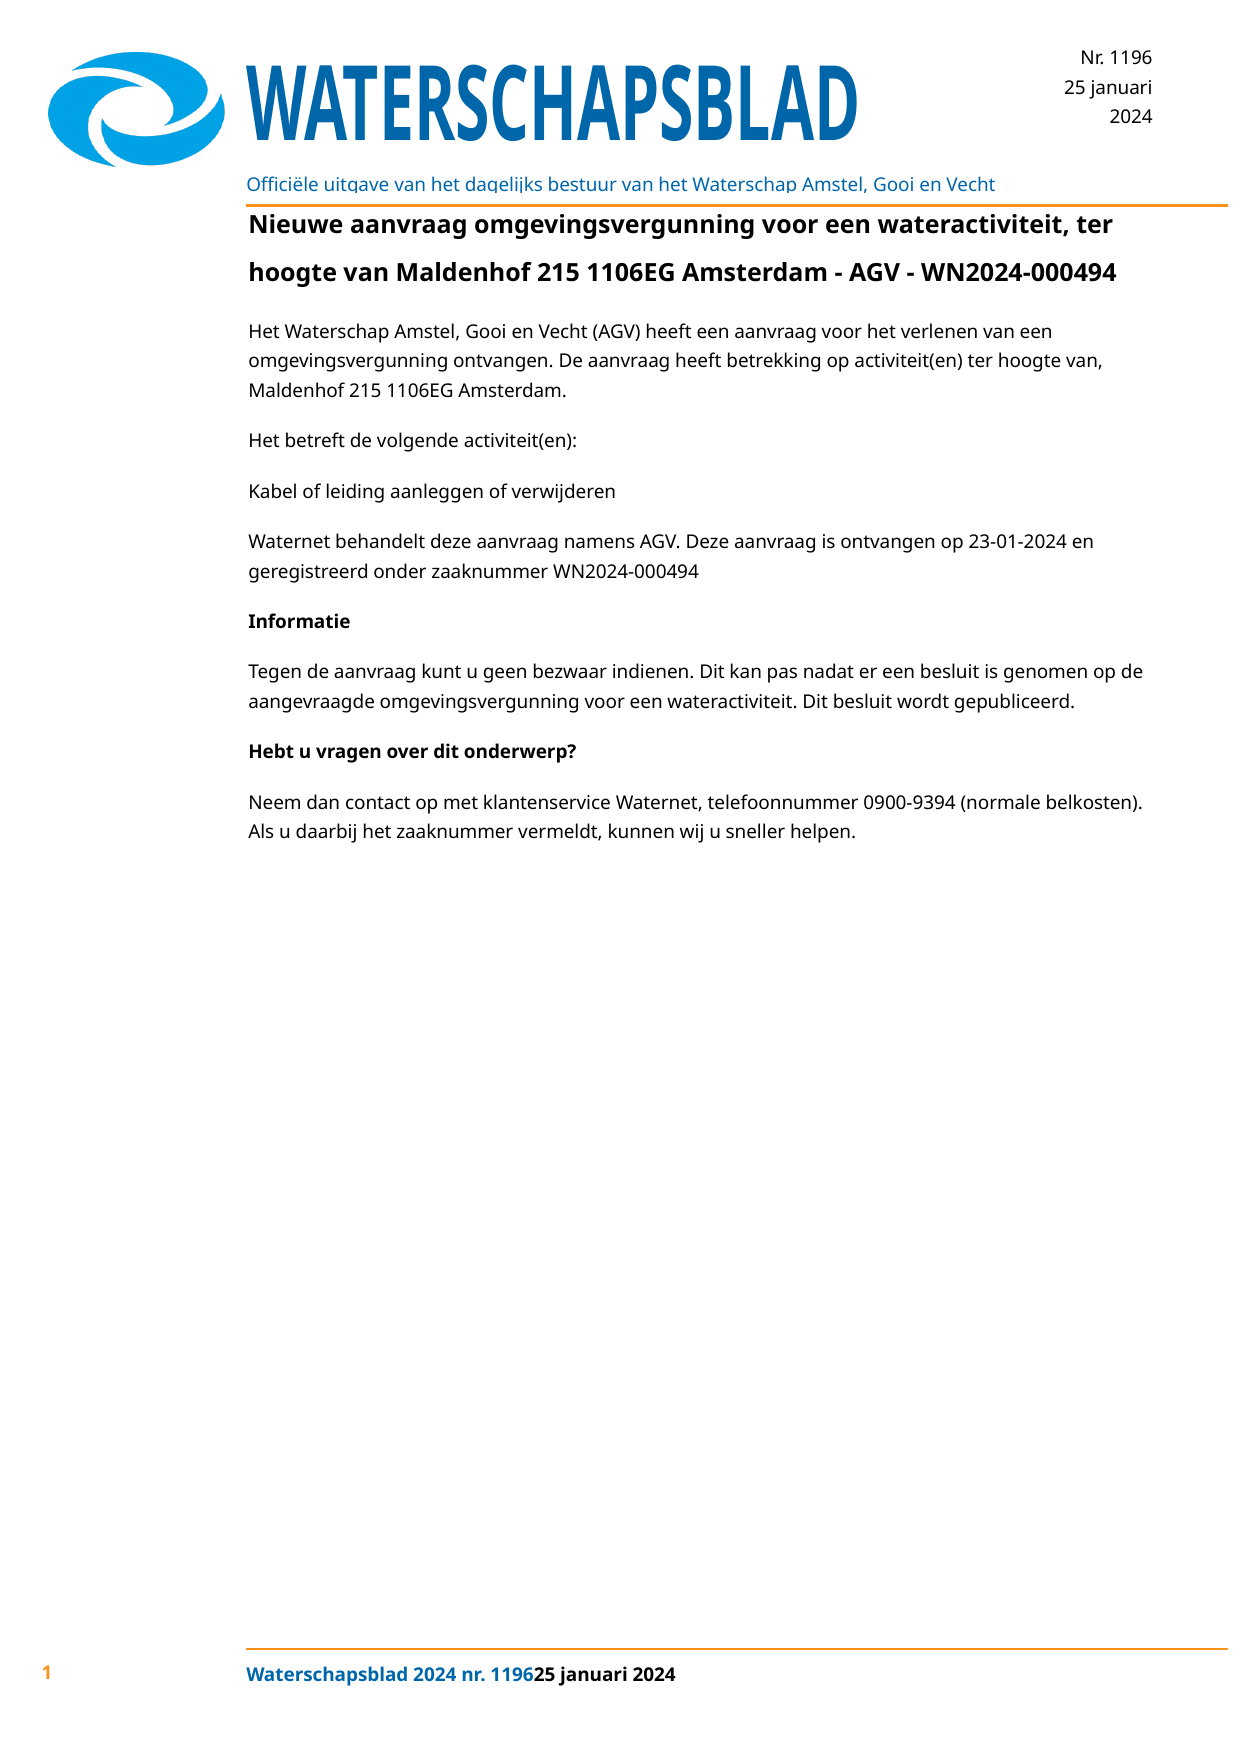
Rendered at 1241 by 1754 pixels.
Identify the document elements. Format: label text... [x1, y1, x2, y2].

text Het betreft de volgende activiteit(en): [248, 427, 1152, 453]
text Kabel of leiding aanleggen of verwijderen [248, 478, 1152, 504]
text Waternet behandelt deze aanvraag namens AGV. Deze aanvraag is ontvangen op 23-01-2024 en geregistreerd onder zaaknummer WN2024-000494 [248, 528, 1152, 584]
text Tegen de aanvraag kunt u geen bezwaar indienen. Dit kan pas nadat er een besluit is genomen op de aangevraagde omgevingsvergunning voor een wateractiviteit. Dit besluit wordt gepubliceerd. [248, 659, 1152, 714]
text Het Waterschap Amstel, Gooi en Vecht (AGV) heeft een aanvraag voor het verlenen van een omgevingsvergunning ontvangen. De aanvraag heeft betrekking op activiteit(en) ter hoogte van, Maldenhof 215 1106EG Amsterdam. [248, 318, 1152, 403]
picture [41, 47, 231, 172]
text Nieuwe aanvraag omgevingsvergunning voor een wateractiviteit, ter hoogte van Maldenhof 215 1106EG Amsterdam - AGV - WN2024-000494 [248, 207, 1152, 288]
text Informatie [248, 608, 1152, 634]
text Hebt u vragen over dit onderwerp? [248, 739, 1152, 764]
text Neem dan contact op met klantenservice Waternet, telefoonnummer 0900-9394 (normale belkosten). Als u daarbij het zaaknummer vermeldt, kunnen wij u sneller helpen. [248, 789, 1152, 844]
